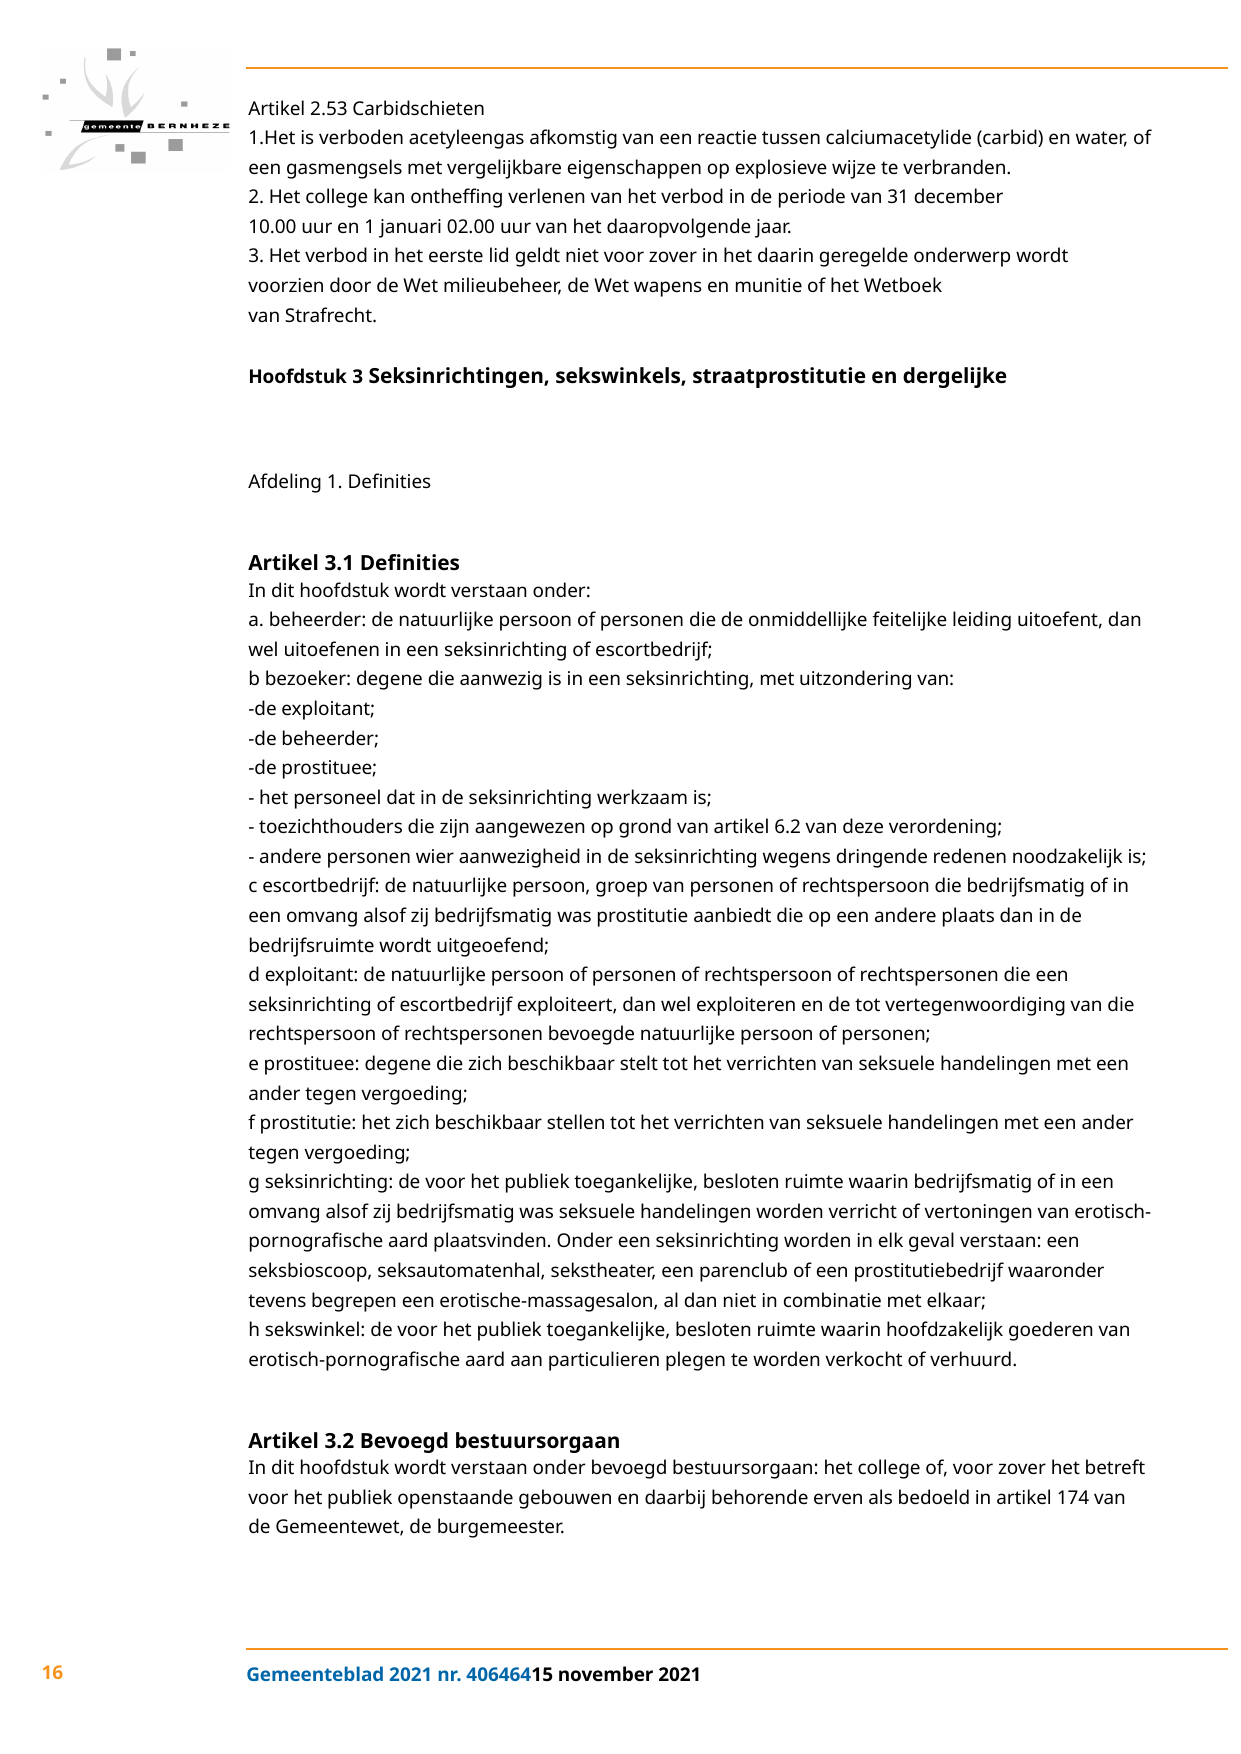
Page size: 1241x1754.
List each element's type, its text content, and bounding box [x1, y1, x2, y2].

picture [41, 47, 231, 172]
text -de beheerder; [248, 725, 1152, 750]
text 10.00 uur en 1 januari 02.00 uur van het daaropvolgende jaar. [248, 213, 1152, 239]
text Artikel 2.53 Carbidschieten [248, 95, 1152, 121]
text 2. Het college kan ontheffing verlenen van het verbod in de periode van 31 december [248, 183, 1152, 209]
text - andere personen wier aanwezigheid in de seksinrichting wegens dringende redenen noodzakelijk is; [248, 843, 1152, 869]
text - het personeel dat in de seksinrichting werkzaam is; [248, 784, 1152, 809]
text a. beheerder: de natuurlijke persoon of personen die de onmiddellijke feitelijke leiding uitoefent, dan wel uitoefenen in een seksinrichting of escortbedrijf; [248, 606, 1152, 662]
text voorzien door de Wet milieubeheer, de Wet wapens en munitie of het Wetboek [248, 272, 1152, 298]
text d exploitant: de natuurlijke persoon of personen of rechtspersoon of rechtspersonen die een seksinrichting of escortbedrijf exploiteert, dan wel exploiteren en de tot vertegenwoordiging van die rechtspersoon of rechtspersonen bevoegde natuurlijke persoon of personen; [248, 961, 1152, 1046]
text c escortbedrijf: de natuurlijke persoon, groep van personen of rechtspersoon die bedrijfsmatig of in een omvang alsof zij bedrijfsmatig was prostitutie aanbiedt die op een andere plaats dan in de bedrijfsruimte wordt uitgeoefend; [248, 873, 1152, 957]
text Afdeling 1. Definities [248, 468, 1152, 494]
text -de exploitant; [248, 695, 1152, 721]
text e prostituee: degene die zich beschikbaar stelt tot het verrichten van seksuele handelingen met een ander tegen vergoeding; [248, 1050, 1152, 1105]
text In dit hoofdstuk wordt verstaan onder bevoegd bestuursorgaan: het college of, voor zover het betreft voor het publiek openstaande gebouwen en daarbij behorende erven als bedoeld in artikel 174 van de Gemeentewet, de burgemeester. [248, 1454, 1152, 1539]
text Artikel 3.1 Definities [248, 548, 1152, 577]
text h sekswinkel: de voor het publiek toegankelijke, besloten ruimte waarin hoofdzakelijk goederen van erotisch-pornografische aard aan particulieren plegen te worden verkocht of verhuurd. [248, 1316, 1152, 1372]
text 1.Het is verboden acetyleengas afkomstig van een reactie tussen calciumacetylide (carbid) en water, of een gasmengsels met vergelijkbare eigenschappen op explosieve wijze te verbranden. [248, 124, 1152, 180]
text Hoofdstuk 3 Seksinrichtingen, sekswinkels, straatprostitutie en dergelijke [248, 361, 1152, 389]
text In dit hoofdstuk wordt verstaan onder: [248, 577, 1152, 602]
text g seksinrichting: de voor het publiek toegankelijke, besloten ruimte waarin bedrijfsmatig of in een omvang alsof zij bedrijfsmatig was seksuele handelingen worden verricht of vertoningen van erotisch-pornografische aard plaatsvinden. Onder een seksinrichting worden in elk geval verstaan: een seksbioscoop, seksautomatenhal, sekstheater, een parenclub of een prostitutiebedrijf waaronder tevens begrepen een erotische-massagesalon, al dan niet in combinatie met elkaar; [248, 1168, 1152, 1312]
text b bezoeker: degene die aanwezig is in een seksinrichting, met uitzondering van: [248, 666, 1152, 691]
text - toezichthouders die zijn aangewezen op grond van artikel 6.2 van deze verordening; [248, 813, 1152, 839]
text van Strafrecht. [248, 302, 1152, 328]
text -de prostituee; [248, 754, 1152, 780]
text 3. Het verbod in het eerste lid geldt niet voor zover in het daarin geregelde onderwerp wordt [248, 243, 1152, 268]
text f prostitutie: het zich beschikbaar stellen tot het verrichten van seksuele handelingen met een ander tegen vergoeding; [248, 1109, 1152, 1164]
text Artikel 3.2 Bevoegd bestuursorgaan [248, 1426, 1152, 1454]
